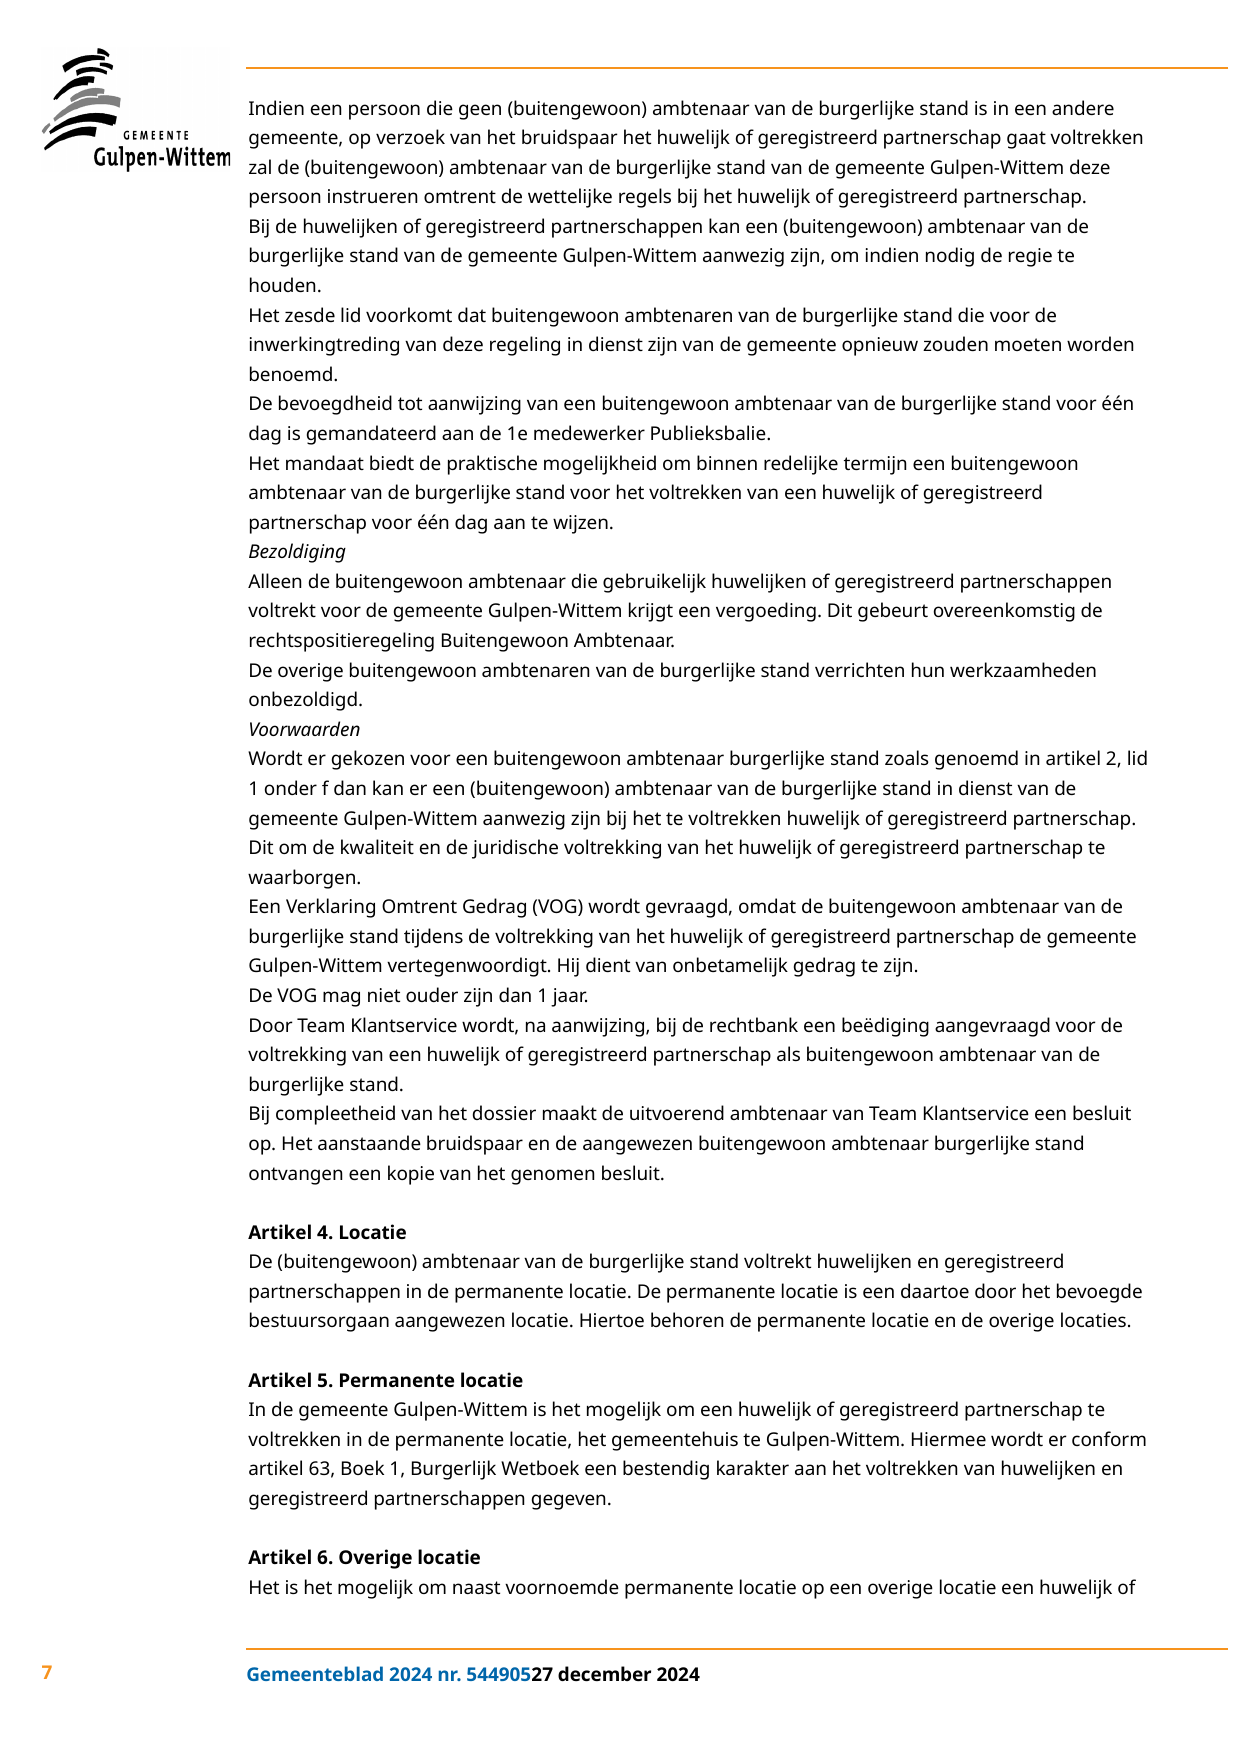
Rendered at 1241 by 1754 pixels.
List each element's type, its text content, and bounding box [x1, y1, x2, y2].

text In de gemeente Gulpen-Wittem is het mogelijk om een huwelijk of geregistreerd partnerschap te voltrekken in de permanente locatie, het gemeentehuis te Gulpen-Wittem. Hiermee wordt er conform artikel 63, Boek 1, Burgerlijk Wetboek een bestendig karakter aan het voltrekken van huwelijken en geregistreerd partnerschappen gegeven. [248, 1396, 1152, 1511]
text Bij compleetheid van het dossier maakt de uitvoerend ambtenaar van Team Klantservice een besluit op. Het aanstaande bruidspaar en de aangewezen buitengewoon ambtenaar burgerlijke stand ontvangen een kopie van het genomen besluit. [248, 1101, 1152, 1186]
text Alleen de buitengewoon ambtenaar die gebruikelijk huwelijken of geregistreerd partnerschappen voltrekt voor de gemeente Gulpen-Wittem krijgt een vergoeding. Dit gebeurt overeenkomstig de rechtspositieregeling Buitengewoon Ambtenaar. [248, 568, 1152, 653]
picture [41, 47, 231, 172]
text Bezoldiging [248, 538, 1152, 564]
text Het zesde lid voorkomt dat buitengewoon ambtenaren van de burgerlijke stand die voor de inwerkingtreding van deze regeling in dienst zijn van de gemeente opnieuw zouden moeten worden benoemd. [248, 302, 1152, 387]
text Een Verklaring Omtrent Gedrag (VOG) wordt gevraagd, omdat de buitengewoon ambtenaar van de burgerlijke stand tijdens de voltrekking van het huwelijk of geregistreerd partnerschap de gemeente Gulpen-Wittem vertegenwoordigt. Hij dient van onbetamelijk gedrag te zijn. [248, 893, 1152, 978]
text Het is het mogelijk om naast voornoemde permanente locatie op een overige locatie een huwelijk of [248, 1574, 1152, 1600]
text Indien een persoon die geen (buitengewoon) ambtenaar van de burgerlijke stand is in een andere gemeente, op verzoek van het bruidspaar het huwelijk of geregistreerd partnerschap gaat voltrekken zal de (buitengewoon) ambtenaar van de burgerlijke stand van de gemeente Gulpen-Wittem deze persoon instrueren omtrent de wettelijke regels bij het huwelijk of geregistreerd partnerschap. [248, 95, 1152, 209]
text Bij de huwelijken of geregistreerd partnerschappen kan een (buitengewoon) ambtenaar van de burgerlijke stand van de gemeente Gulpen-Wittem aanwezig zijn, om indien nodig de regie te houden. [248, 213, 1152, 298]
text Artikel 4. Locatie [248, 1219, 1152, 1245]
text Artikel 6. Overige locatie [248, 1544, 1152, 1570]
text Artikel 5. Permanente locatie [248, 1367, 1152, 1393]
text De (buitengewoon) ambtenaar van de burgerlijke stand voltrekt huwelijken en geregistreerd partnerschappen in de permanente locatie. De permanente locatie is een daartoe door het bevoegde bestuursorgaan aangewezen locatie. Hiertoe behoren de permanente locatie en de overige locaties. [248, 1248, 1152, 1333]
text Het mandaat biedt de praktische mogelijkheid om binnen redelijke termijn een buitengewoon ambtenaar van de burgerlijke stand voor het voltrekken van een huwelijk of geregistreerd partnerschap voor één dag aan te wijzen. [248, 450, 1152, 535]
text Voorwaarden [248, 716, 1152, 742]
text De VOG mag niet ouder zijn dan 1 jaar. [248, 982, 1152, 1008]
text Door Team Klantservice wordt, na aanwijzing, bij de rechtbank een beëdiging aangevraagd voor de voltrekking van een huwelijk of geregistreerd partnerschap als buitengewoon ambtenaar van de burgerlijke stand. [248, 1012, 1152, 1097]
text De overige buitengewoon ambtenaren van de burgerlijke stand verrichten hun werkzaamheden onbezoldigd. [248, 657, 1152, 712]
text De bevoegdheid tot aanwijzing van een buitengewoon ambtenaar van de burgerlijke stand voor één dag is gemandateerd aan de 1e medewerker Publieksbalie. [248, 391, 1152, 446]
text Wordt er gekozen voor een buitengewoon ambtenaar burgerlijke stand zoals genoemd in artikel 2, lid 1 onder f dan kan er een (buitengewoon) ambtenaar van de burgerlijke stand in dienst van de gemeente Gulpen-Wittem aanwezig zijn bij het te voltrekken huwelijk of geregistreerd partnerschap. Dit om de kwaliteit en de juridische voltrekking van het huwelijk of geregistreerd partnerschap te waarborgen. [248, 746, 1152, 890]
